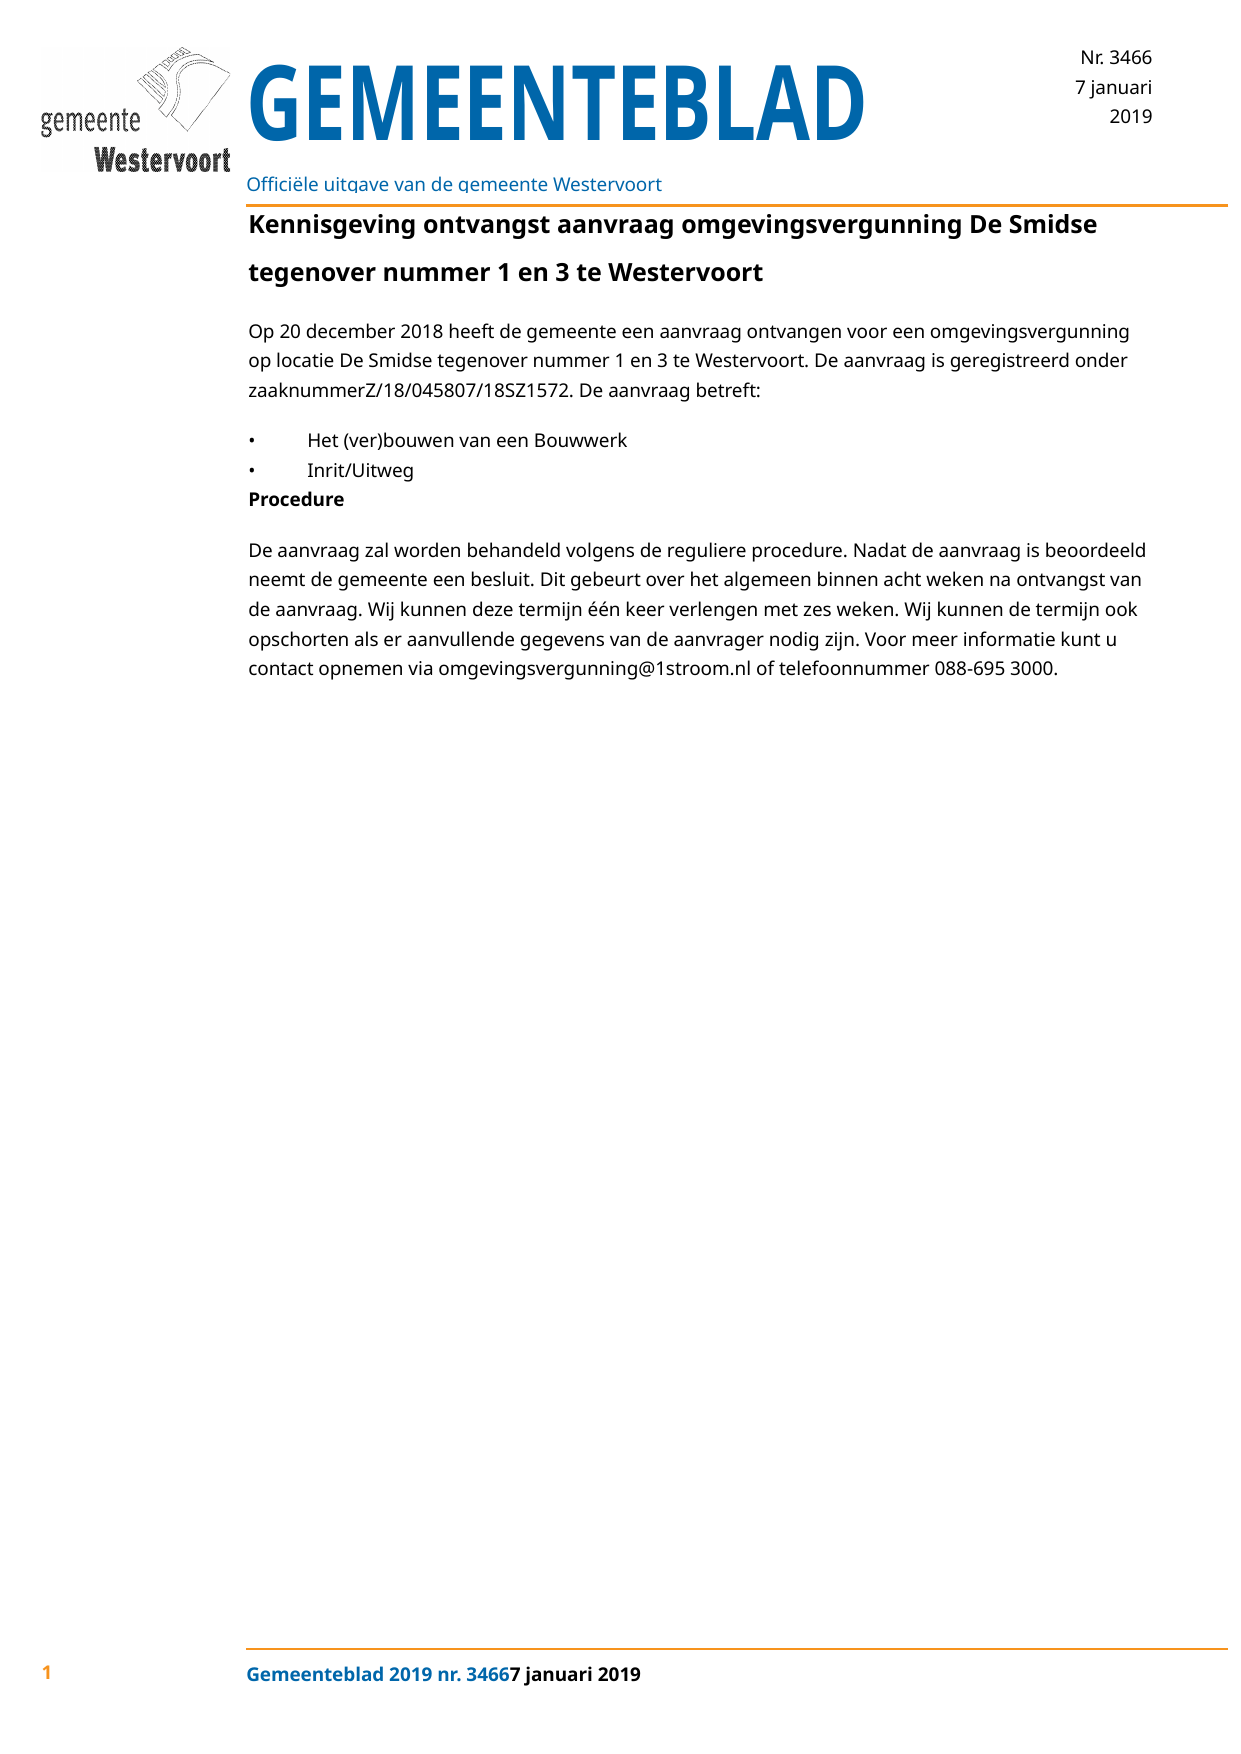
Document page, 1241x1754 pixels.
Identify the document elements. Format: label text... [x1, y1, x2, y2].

text Op 20 december 2018 heeft de gemeente een aanvraag ontvangen voor een omgevingsvergunning op locatie De Smidse tegenover nummer 1 en 3 te Westervoort. De aanvraag is geregistreerd onder zaaknummerZ/18/045807/18SZ1572. De aanvraag betreft: [248, 318, 1152, 403]
text Kennisgeving ontvangst aanvraag omgevingsvergunning De Smidse tegenover nummer 1 en 3 te Westervoort [248, 207, 1152, 288]
list Inrit/Uitweg [248, 457, 1152, 483]
text Procedure [248, 487, 1152, 512]
list Het (ver)bouwen van een Bouwwerk [248, 427, 1152, 453]
text De aanvraag zal worden behandeld volgens de reguliere procedure. Nadat de aanvraag is beoordeeld neemt de gemeente een besluit. Dit gebeurt over het algemeen binnen acht weken na ontvangst van de aanvraag. Wij kunnen deze termijn één keer verlengen met zes weken. Wij kunnen de termijn ook opschorten als er aanvullende gegevens van de aanvrager nodig zijn. Voor meer informatie kunt u contact opnemen via omgevingsvergunning@1stroom.nl of telefoonnummer 088-695 3000. [248, 537, 1152, 681]
picture [41, 47, 231, 172]
